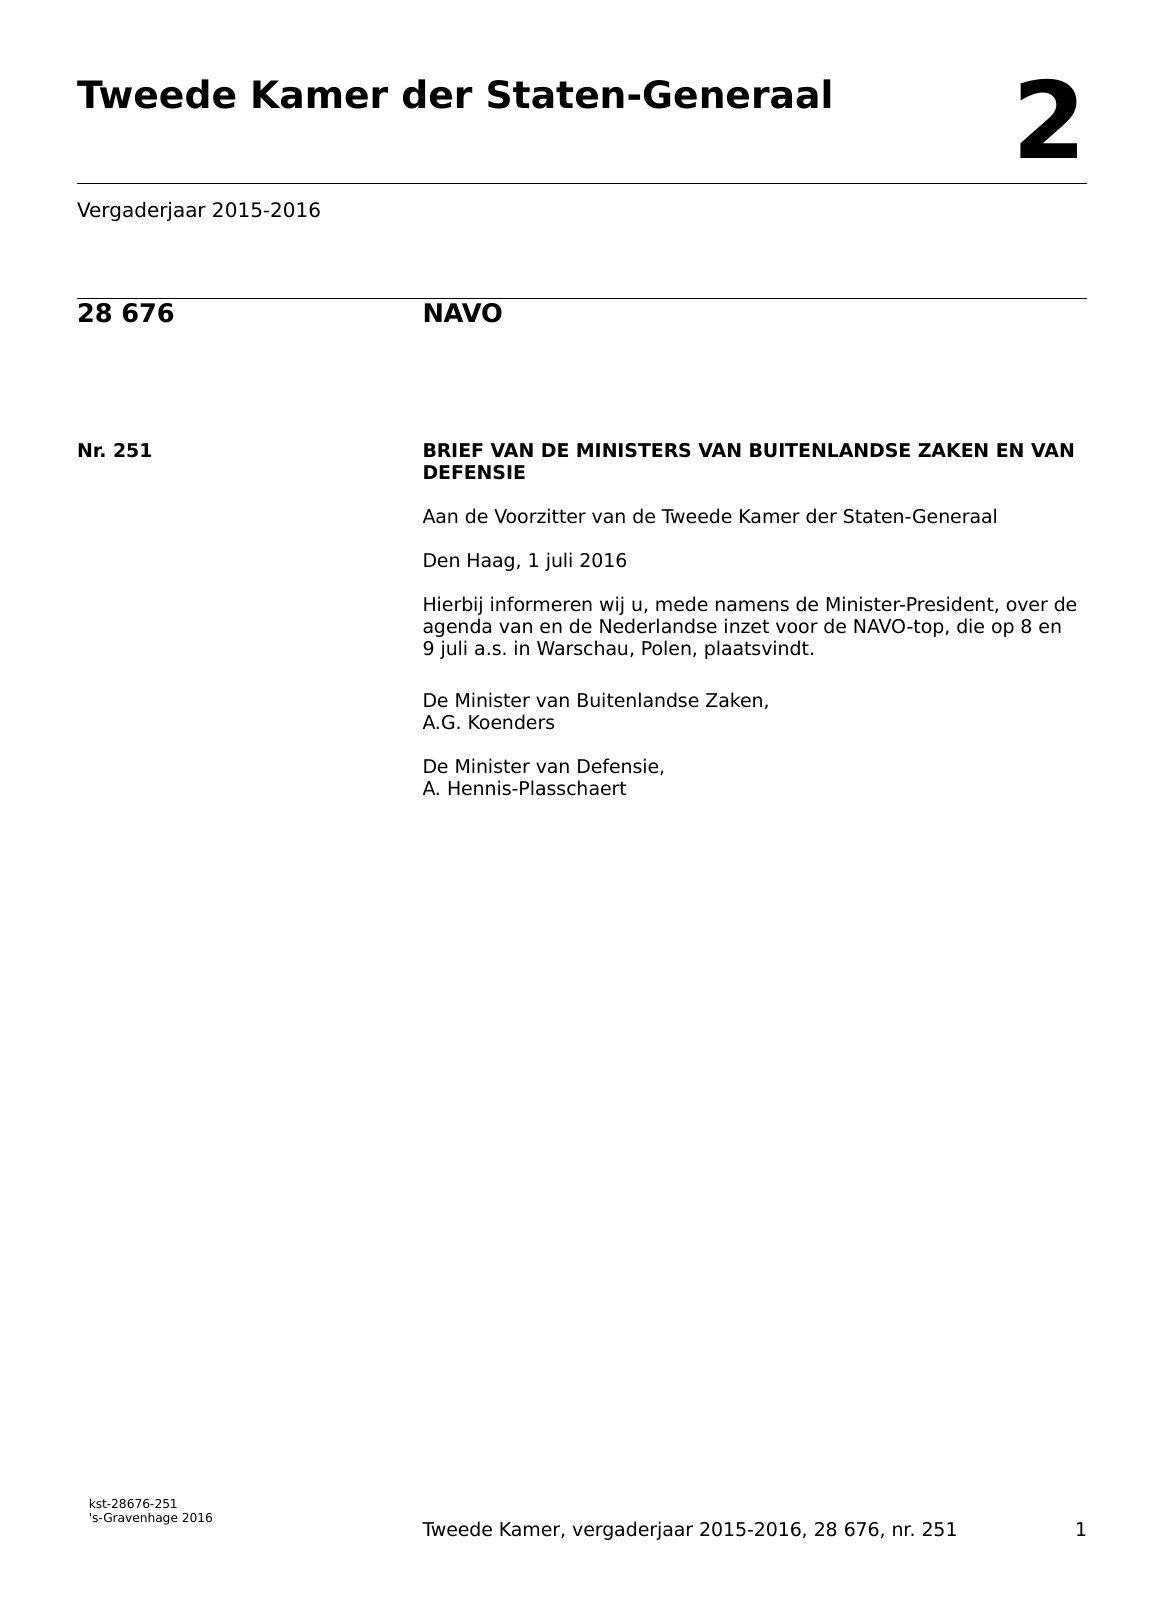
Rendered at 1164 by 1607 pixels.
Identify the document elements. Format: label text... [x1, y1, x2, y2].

table_header 2 [886, 59, 1087, 183]
subtitle 28 676 NAVO [77, 299, 1087, 329]
text De Minister van Buitenlandse Zaken, A.G. Koenders [422, 690, 1087, 734]
text De Minister van Defensie, A. Hennis-Plasschaert [422, 756, 1087, 800]
text kst-28676-251 [88, 1497, 323, 1511]
subtitle Nr. 251 BRIEF VAN DE MINISTERS VAN BUITENLANDSE ZAKEN EN VAN DEFENSIE [77, 440, 1087, 484]
text Aan de Voorzitter van de Tweede Kamer der Staten-Generaal [422, 506, 1087, 528]
text Den Haag, 1 juli 2016 [422, 550, 1087, 572]
text Hierbij informeren wij u, mede namens de Minister-President, over de agenda van en de Nederlandse inzet voor de NAVO-top, die op 8 en 9 juli a.s. in Warschau, Polen, plaatsvindt. [422, 594, 1087, 660]
table_cell Vergaderjaar 2015-2016 [77, 184, 1087, 298]
table_header Tweede Kamer der Staten-Generaal [77, 59, 886, 183]
text 's-Gravenhage 2016 [88, 1511, 323, 1525]
